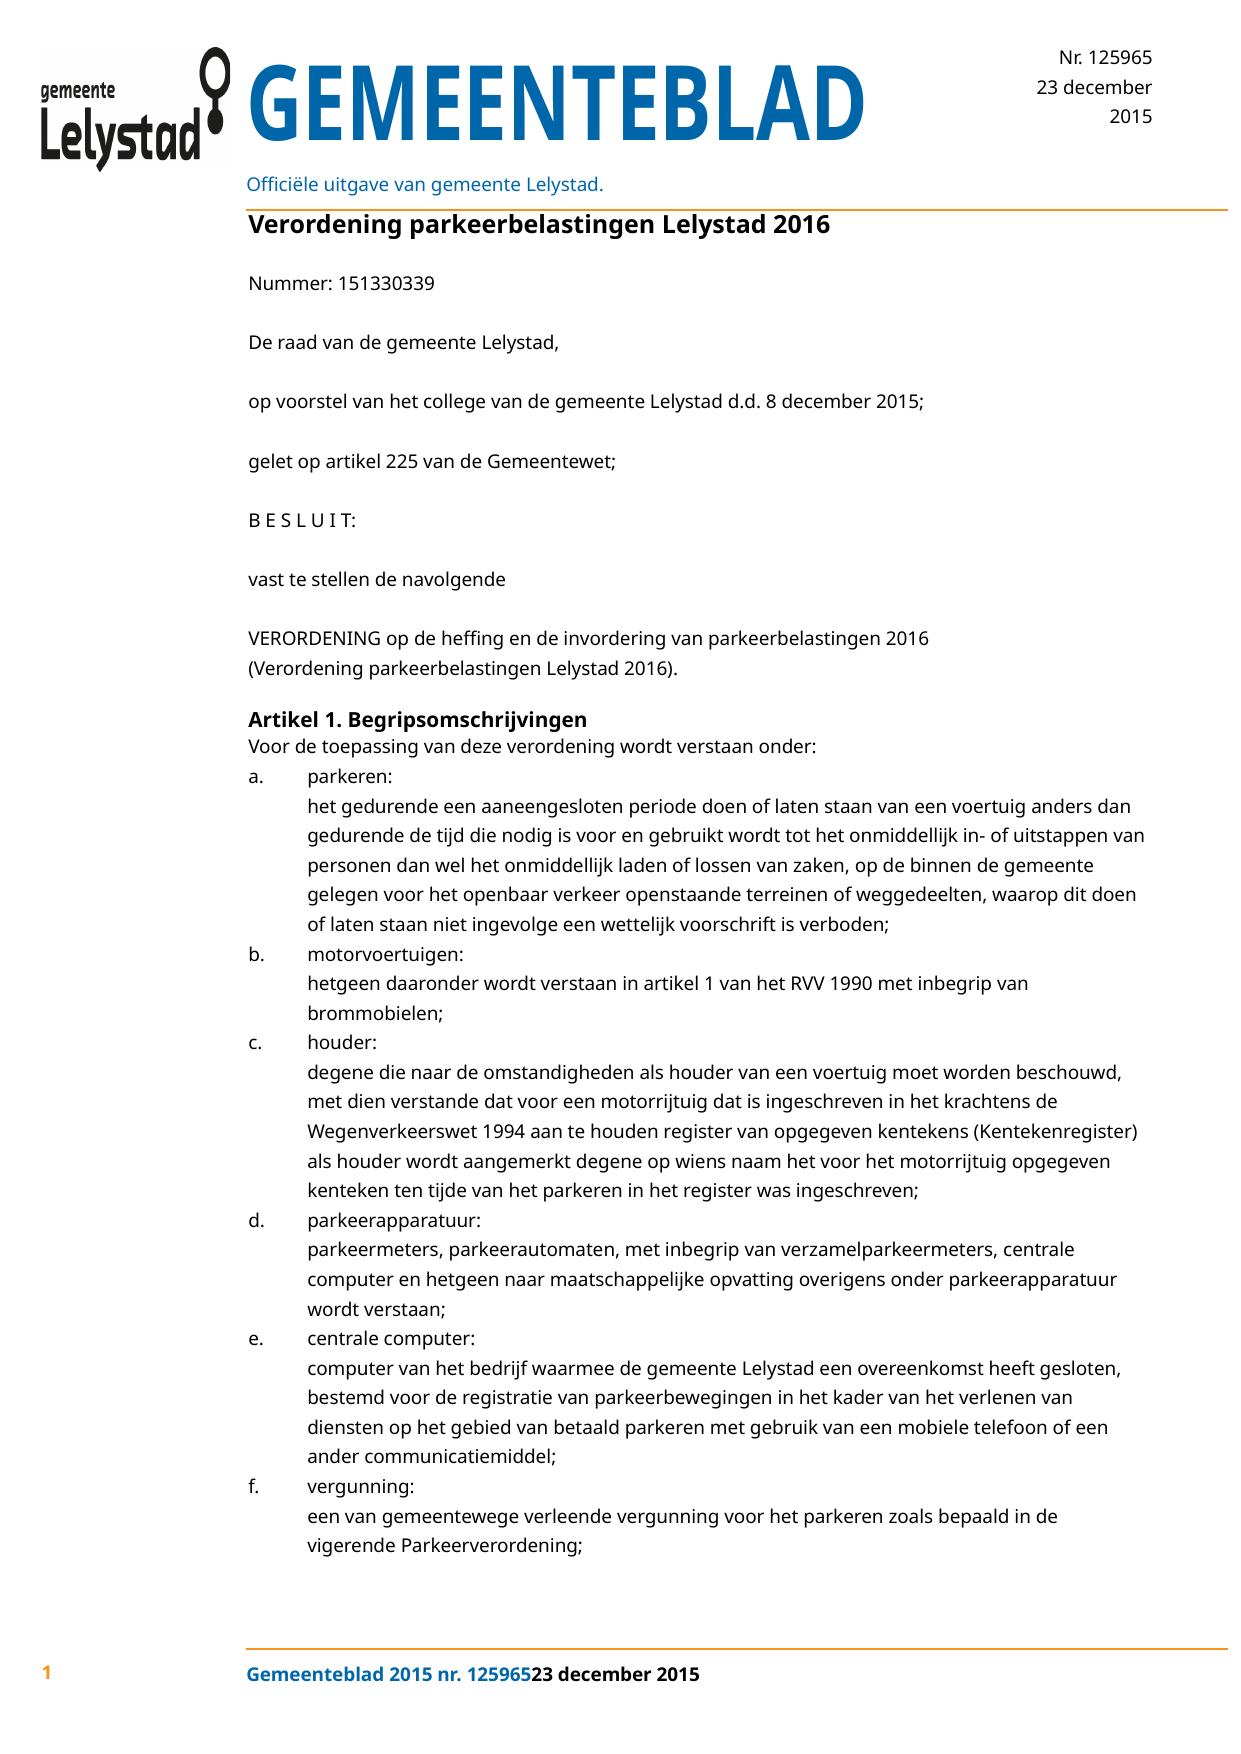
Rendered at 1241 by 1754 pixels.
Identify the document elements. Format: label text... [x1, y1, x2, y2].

list computer van het bedrijf waarmee de gemeente Lelystad een overeenkomst heeft gesloten, bestemd voor de registratie van parkeerbewegingen in het kader van het verlenen van diensten op het gebied van betaald parkeren met gebruik van een mobiele telefoon of een ander communicatiemiddel; [248, 1355, 1152, 1469]
list degene die naar de omstandigheden als houder van een voertuig moet worden beschouwd, met dien verstande dat voor een motorrijtuig dat is ingeschreven in het krachtens de Wegenverkeerswet 1994 aan te houden register van opgegeven kentekens (Kentekenregister) als houder wordt aangemerkt degene op wiens naam het voor het motorrijtuig opgegeven kenteken ten tijde van het parkeren in het register was ingeschreven; [248, 1059, 1152, 1203]
list houder: [248, 1029, 1152, 1055]
list parkeermeters, parkeerautomaten, met inbegrip van verzamelparkeermeters, centrale computer en hetgeen naar maatschappelijke opvatting overigens onder parkeerapparatuur wordt verstaan; [248, 1237, 1152, 1322]
text Verordening parkeerbelastingen Lelystad 2016 [248, 211, 1152, 241]
text vast te stellen de navolgende [248, 566, 1152, 592]
list hetgeen daaronder wordt verstaan in artikel 1 van het RVV 1990 met inbegrip van brommobielen; [248, 970, 1152, 1026]
list parkeren: [248, 763, 1152, 789]
text gelet op artikel 225 van de Gemeentewet; [248, 448, 1152, 473]
list het gedurende een aaneengesloten periode doen of laten staan van een voertuig anders dan gedurende de tijd die nodig is voor en gebruikt wordt tot het onmiddellijk in- of uitstappen van personen dan wel het onmiddellijk laden of lossen van zaken, op de binnen de gemeente gelegen voor het openbaar verkeer openstaande terreinen of weggedeelten, waarop dit doen of laten staan niet ingevolge een wettelijk voorschrift is verboden; [248, 793, 1152, 937]
text Artikel 1. Begripsomschrijvingen [248, 705, 1152, 734]
text B E S L U I T: [248, 507, 1152, 533]
text VERORDENING op de heffing en de invordering van parkeerbelastingen 2016 [248, 625, 1152, 651]
text op voorstel van het college van de gemeente Lelystad d.d. 8 december 2015; [248, 389, 1152, 414]
picture [41, 47, 231, 172]
list een van gemeentewege verleende vergunning voor het parkeren zoals bepaald in de vigerende Parkeerverordening; [248, 1503, 1152, 1558]
text (Verordening parkeerbelastingen Lelystad 2016). [248, 655, 1152, 681]
list parkeerapparatuur: [248, 1207, 1152, 1233]
list centrale computer: [248, 1325, 1152, 1351]
list vergunning: [248, 1473, 1152, 1499]
text Voor de toepassing van deze verordening wordt verstaan onder: [248, 734, 1152, 759]
text De raad van de gemeente Lelystad, [248, 329, 1152, 355]
list motorvoertuigen: [248, 941, 1152, 967]
text Nummer: 151330339 [248, 270, 1152, 296]
